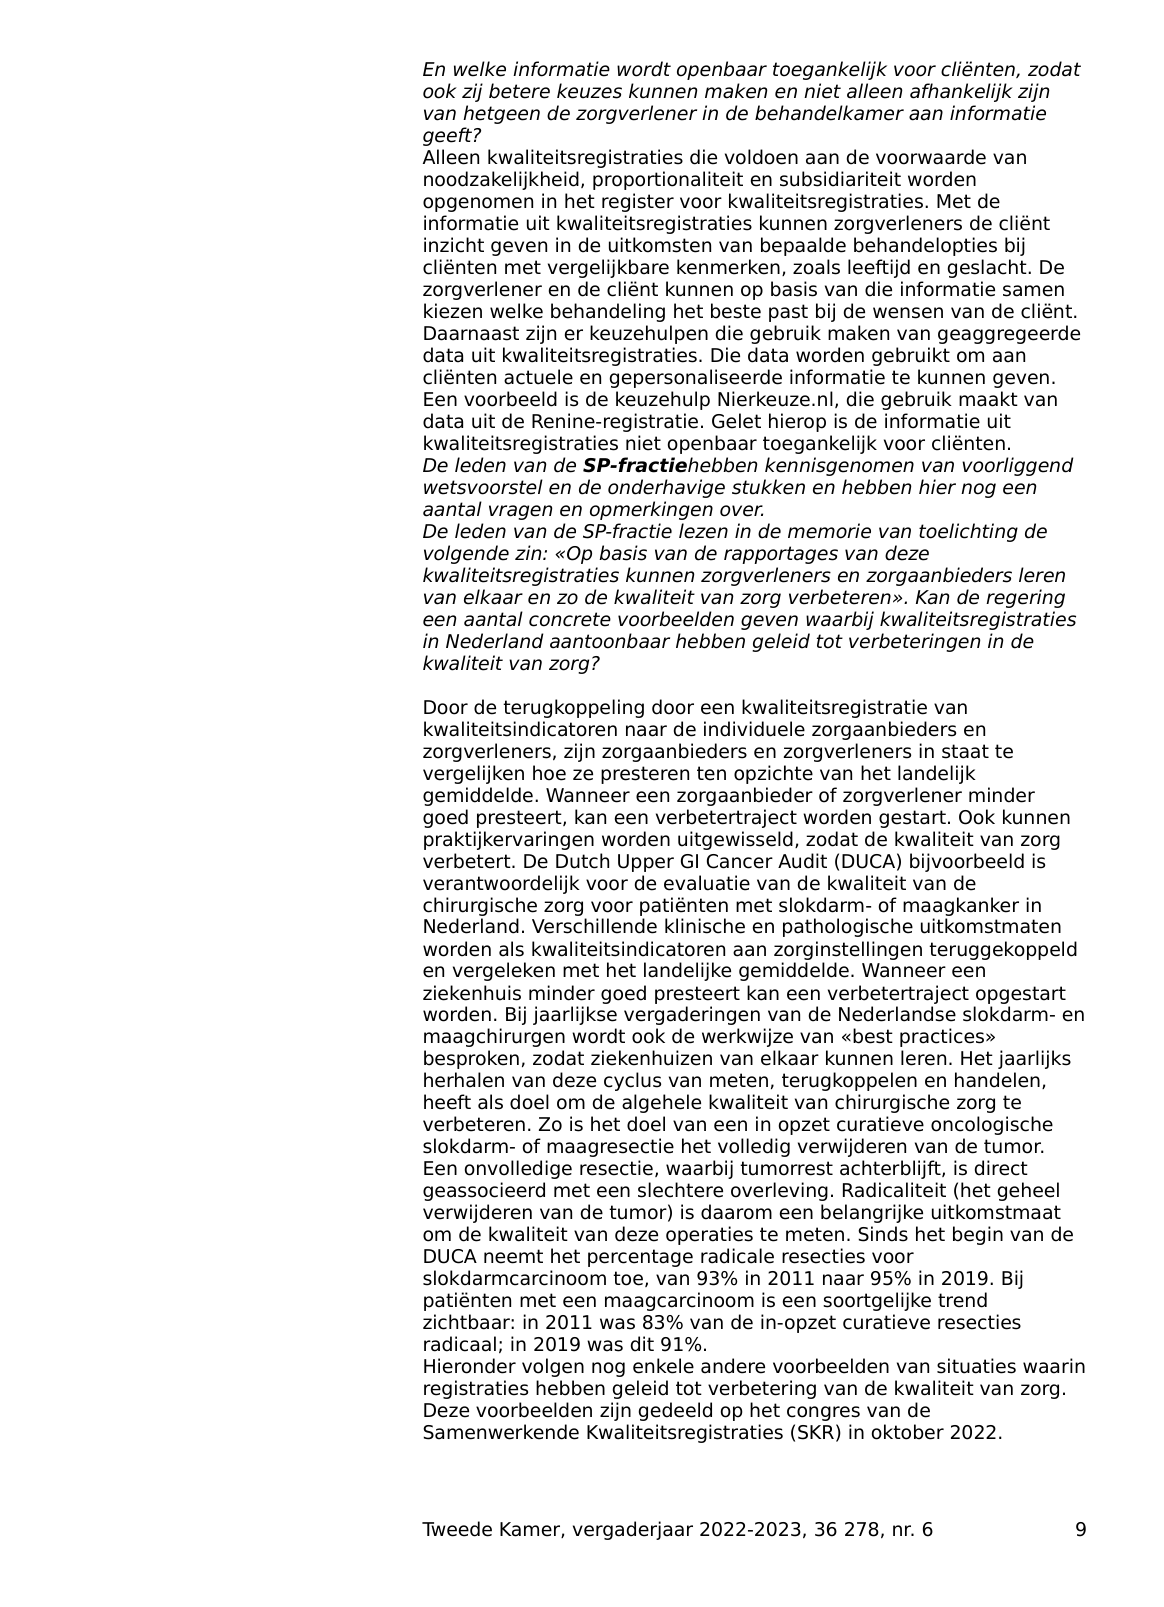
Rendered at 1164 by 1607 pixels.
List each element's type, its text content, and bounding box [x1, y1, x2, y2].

text En welke informatie wordt openbaar toegankelijk voor cliënten, zodat ook zij betere keuzes kunnen maken en niet alleen afhankelijk zijn van hetgeen de zorgverlener in de behandelkamer aan informatie geeft? [422, 59, 1087, 147]
text De leden van de SP-fractiehebben kennisgenomen van voorliggend wetsvoorstel en de onderhavige stukken en hebben hier nog een aantal vragen en opmerkingen over. [422, 455, 1087, 521]
text Alleen kwaliteitsregistraties die voldoen aan de voorwaarde van noodzakelijkheid, proportionaliteit en subsidiariteit worden opgenomen in het register voor kwaliteitsregistraties. Met de informatie uit kwaliteitsregistraties kunnen zorgverleners de cliënt inzicht geven in de uitkomsten van bepaalde behandelopties bij cliënten met vergelijkbare kenmerken, zoals leeftijd en geslacht. De zorgverlener en de cliënt kunnen op basis van die informatie samen kiezen welke behandeling het beste past bij de wensen van de cliënt. Daarnaast zijn er keuzehulpen die gebruik maken van geaggregeerde data uit kwaliteitsregistraties. Die data worden gebruikt om aan cliënten actuele en gepersonaliseerde informatie te kunnen geven. Een voorbeeld is de keuzehulp Nierkeuze.nl, die gebruik maakt van data uit de Renine-registratie. Gelet hierop is de informatie uit kwaliteitsregistraties niet openbaar toegankelijk voor cliënten. [422, 147, 1087, 455]
text Hieronder volgen nog enkele andere voorbeelden van situaties waarin registraties hebben geleid tot verbetering van de kwaliteit van zorg. Deze voorbeelden zijn gedeeld op het congres van de Samenwerkende Kwaliteitsregistraties (SKR) in oktober 2022. [422, 1356, 1087, 1444]
text Door de terugkoppeling door een kwaliteitsregistratie van kwaliteitsindicatoren naar de individuele zorgaanbieders en zorgverleners, zijn zorgaanbieders en zorgverleners in staat te vergelijken hoe ze presteren ten opzichte van het landelijk gemiddelde. Wanneer een zorgaanbieder of zorgverlener minder goed presteert, kan een verbetertraject worden gestart. Ook kunnen praktijkervaringen worden uitgewisseld, zodat de kwaliteit van zorg verbetert. De Dutch Upper GI Cancer Audit (DUCA) bijvoorbeeld is verantwoordelijk voor de evaluatie van de kwaliteit van de chirurgische zorg voor patiënten met slokdarm- of maagkanker in Nederland. Verschillende klinische en pathologische uitkomstmaten worden als kwaliteitsindicatoren aan zorginstellingen teruggekoppeld en vergeleken met het landelijke gemiddelde. Wanneer een ziekenhuis minder goed presteert kan een verbetertraject opgestart worden. Bij jaarlijkse vergaderingen van de Nederlandse slokdarm- en maagchirurgen wordt ook de werkwijze van «best practices» besproken, zodat ziekenhuizen van elkaar kunnen leren. Het jaarlijks herhalen van deze cyclus van meten, terugkoppelen en handelen, heeft als doel om de algehele kwaliteit van chirurgische zorg te verbeteren. Zo is het doel van een in opzet curatieve oncologische slokdarm- of maagresectie het volledig verwijderen van de tumor. Een onvolledige resectie, waarbij tumorrest achterblijft, is direct geassocieerd met een slechtere overleving. Radicaliteit (het geheel verwijderen van de tumor) is daarom een belangrijke uitkomstmaat om de kwaliteit van deze operaties te meten. Sinds het begin van de DUCA neemt het percentage radicale resecties voor slokdarmcarcinoom toe, van 93% in 2011 naar 95% in 2019. Bij patiënten met een maagcarcinoom is een soortgelijke trend zichtbaar: in 2011 was 83% van de in-opzet curatieve resecties radicaal; in 2019 was dit 91%. [422, 697, 1087, 1356]
text De leden van de SP-fractie lezen in de memorie van toelichting de volgende zin: «Op basis van de rapportages van deze kwaliteitsregistraties kunnen zorgverleners en zorgaanbieders leren van elkaar en zo de kwaliteit van zorg verbeteren». Kan de regering een aantal concrete voorbeelden geven waarbij kwaliteitsregistraties in Nederland aantoonbaar hebben geleid tot verbeteringen in de kwaliteit van zorg? [422, 521, 1087, 674]
